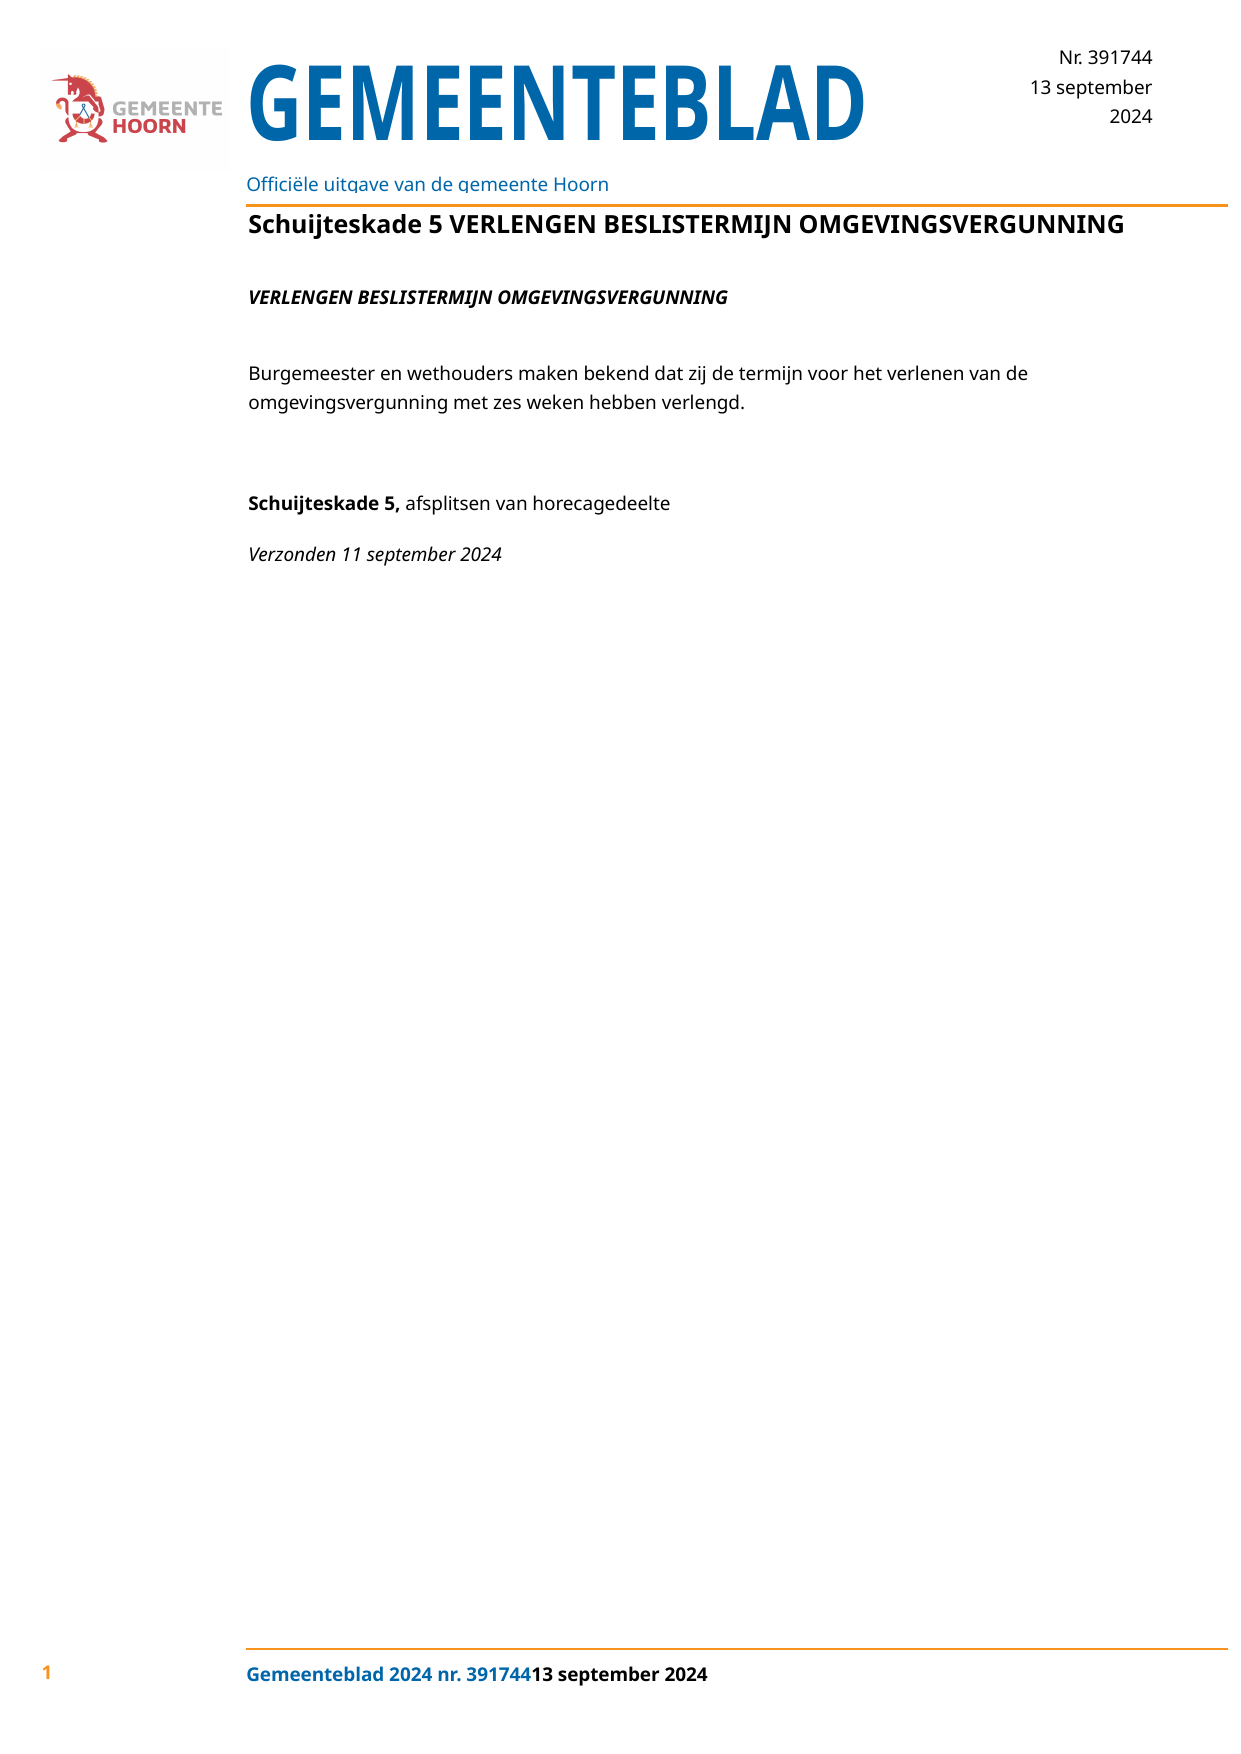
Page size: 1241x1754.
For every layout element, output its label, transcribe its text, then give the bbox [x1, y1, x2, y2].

text Verzonden 11 september 2024 [248, 541, 1152, 567]
text Schuijteskade 5 VERLENGEN BESLISTERMIJN OMGEVINGSVERGUNNING [248, 207, 1152, 241]
text Burgemeester en wethouders maken bekend dat zij de termijn voor het verlenen van de omgevingsvergunning met zes weken hebben verlengd. [248, 360, 1152, 415]
picture [41, 47, 231, 172]
text Schuijteskade 5, afsplitsen van horecagedeelte [248, 490, 1152, 516]
text VERLENGEN BESLISTERMIJN OMGEVINGSVERGUNNING [248, 284, 1152, 309]
